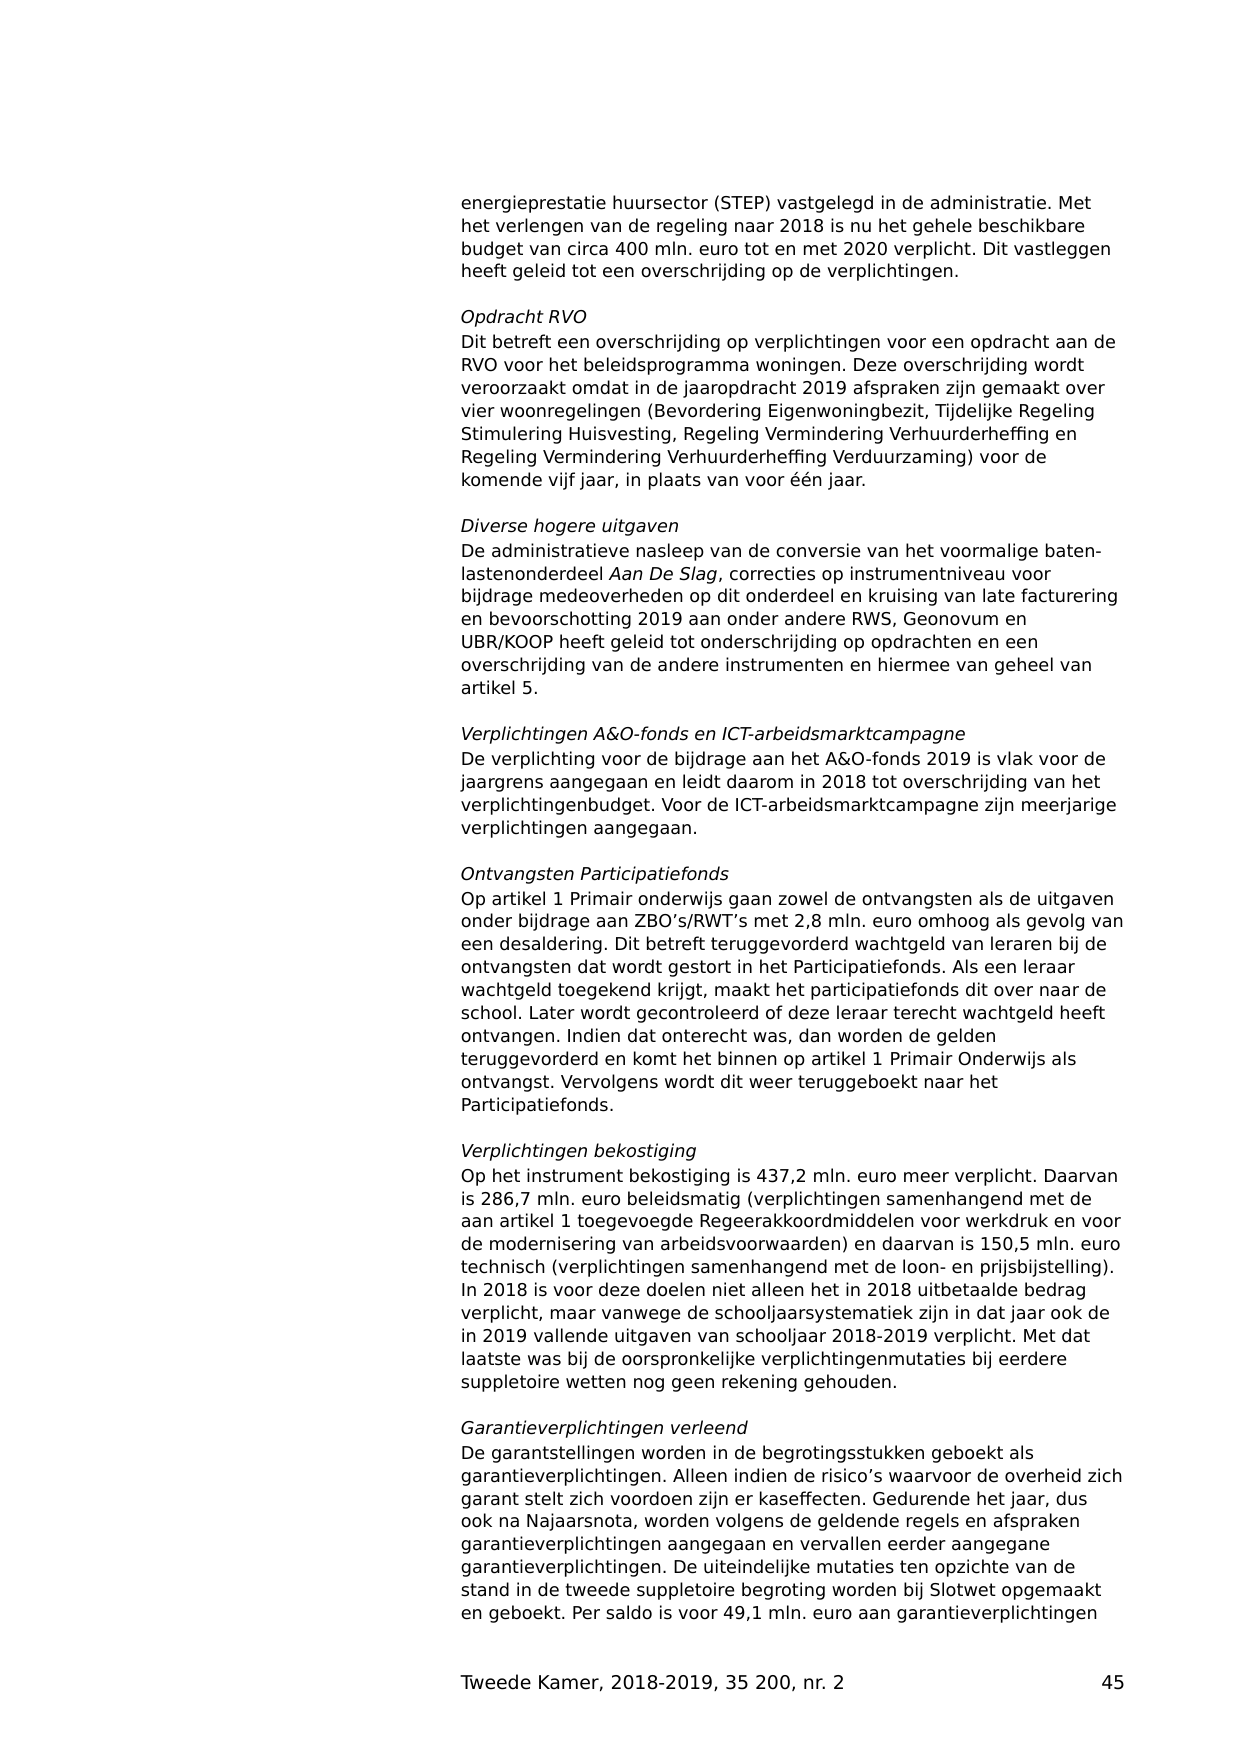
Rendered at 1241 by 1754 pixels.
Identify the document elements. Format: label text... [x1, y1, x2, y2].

text Op het instrument bekostiging is 437,2 mln. euro meer verplicht. Daarvan is 286,7 mln. euro beleidsmatig (verplichtingen samenhangend met de aan artikel 1 toegevoegde Regeerakkoordmiddelen voor werkdruk en voor de modernisering van arbeidsvoorwaarden) en daarvan is 150,5 mln. euro technisch (verplichtingen samenhangend met de loon- en prijsbijstelling). In 2018 is voor deze doelen niet alleen het in 2018 uitbetaalde bedrag verplicht, maar vanwege de schooljaarsystematiek zijn in dat jaar ook de in 2019 vallende uitgaven van schooljaar 2018-2019 verplicht. Met dat laatste was bij de oorspronkelijke verplichtingenmutaties bij eerdere suppletoire wetten nog geen rekening gehouden. [461, 1164, 1125, 1393]
text Opdracht RVO [461, 305, 1125, 328]
text Ontvangsten Participatiefonds [461, 862, 1125, 884]
text De administratieve nasleep van de conversie van het voormalige baten-lastenonderdeel Aan De Slag, correcties op instrumentniveau voor bijdrage medeoverheden op dit onderdeel en kruising van late facturering en bevoorschotting 2019 aan onder andere RWS, Geonovum en UBR/KOOP heeft geleid tot onderschrijding op opdrachten en een overschrijding van de andere instrumenten en hiermee van geheel van artikel 5. [461, 539, 1125, 699]
text Diverse hogere uitgaven [461, 514, 1125, 537]
text De verplichting voor de bijdrage aan het A&O-fonds 2019 is vlak voor de jaargrens aangegaan en leidt daarom in 2018 tot overschrijding van het verplichtingenbudget. Voor de ICT-arbeidsmarktcampagne zijn meerjarige verplichtingen aangegaan. [461, 747, 1125, 839]
text Op artikel 1 Primair onderwijs gaan zowel de ontvangsten als de uitgaven onder bijdrage aan ZBO’s/RWT’s met 2,8 mln. euro omhoog als gevolg van een desaldering. Dit betreft teruggevorderd wachtgeld van leraren bij de ontvangsten dat wordt gestort in het Participatiefonds. Als een leraar wachtgeld toegekend krijgt, maakt het participatiefonds dit over naar de school. Later wordt gecontroleerd of deze leraar terecht wachtgeld heeft ontvangen. Indien dat onterecht was, dan worden de gelden teruggevorderd en komt het binnen op artikel 1 Primair Onderwijs als ontvangst. Vervolgens wordt dit weer teruggeboekt naar het Participatiefonds. [461, 887, 1125, 1116]
text Garantieverplichtingen verleend [461, 1416, 1125, 1439]
text Verplichtingen A&O-fonds en ICT-arbeidsmarktcampagne [461, 722, 1125, 745]
text energieprestatie huursector (STEP) vastgelegd in de administratie. Met het verlengen van de regeling naar 2018 is nu het gehele beschikbare budget van circa 400 mln. euro tot en met 2020 verplicht. Dit vastleggen heeft geleid tot een overschrijding op de verplichtingen. [461, 191, 1125, 282]
text Dit betreft een overschrijding op verplichtingen voor een opdracht aan de RVO voor het beleidsprogramma woningen. Deze overschrijding wordt veroorzaakt omdat in de jaaropdracht 2019 afspraken zijn gemaakt over vier woonregelingen (Bevordering Eigenwoningbezit, Tijdelijke Regeling Stimulering Huisvesting, Regeling Vermindering Verhuurderheffing en Regeling Vermindering Verhuurderheffing Verduurzaming) voor de komende vijf jaar, in plaats van voor één jaar. [461, 330, 1125, 491]
text De garantstellingen worden in de begrotingsstukken geboekt als garantieverplichtingen. Alleen indien de risico’s waarvoor de overheid zich garant stelt zich voordoen zijn er kaseffecten. Gedurende het jaar, dus ook na Najaarsnota, worden volgens de geldende regels en afspraken garantieverplichtingen aangegaan en vervallen eerder aangegane garantieverplichtingen. De uiteindelijke mutaties ten opzichte van de stand in de tweede suppletoire begroting worden bij Slotwet opgemaakt en geboekt. Per saldo is voor 49,1 mln. euro aan garantieverplichtingen [461, 1441, 1125, 1624]
text Verplichtingen bekostiging [461, 1139, 1125, 1162]
